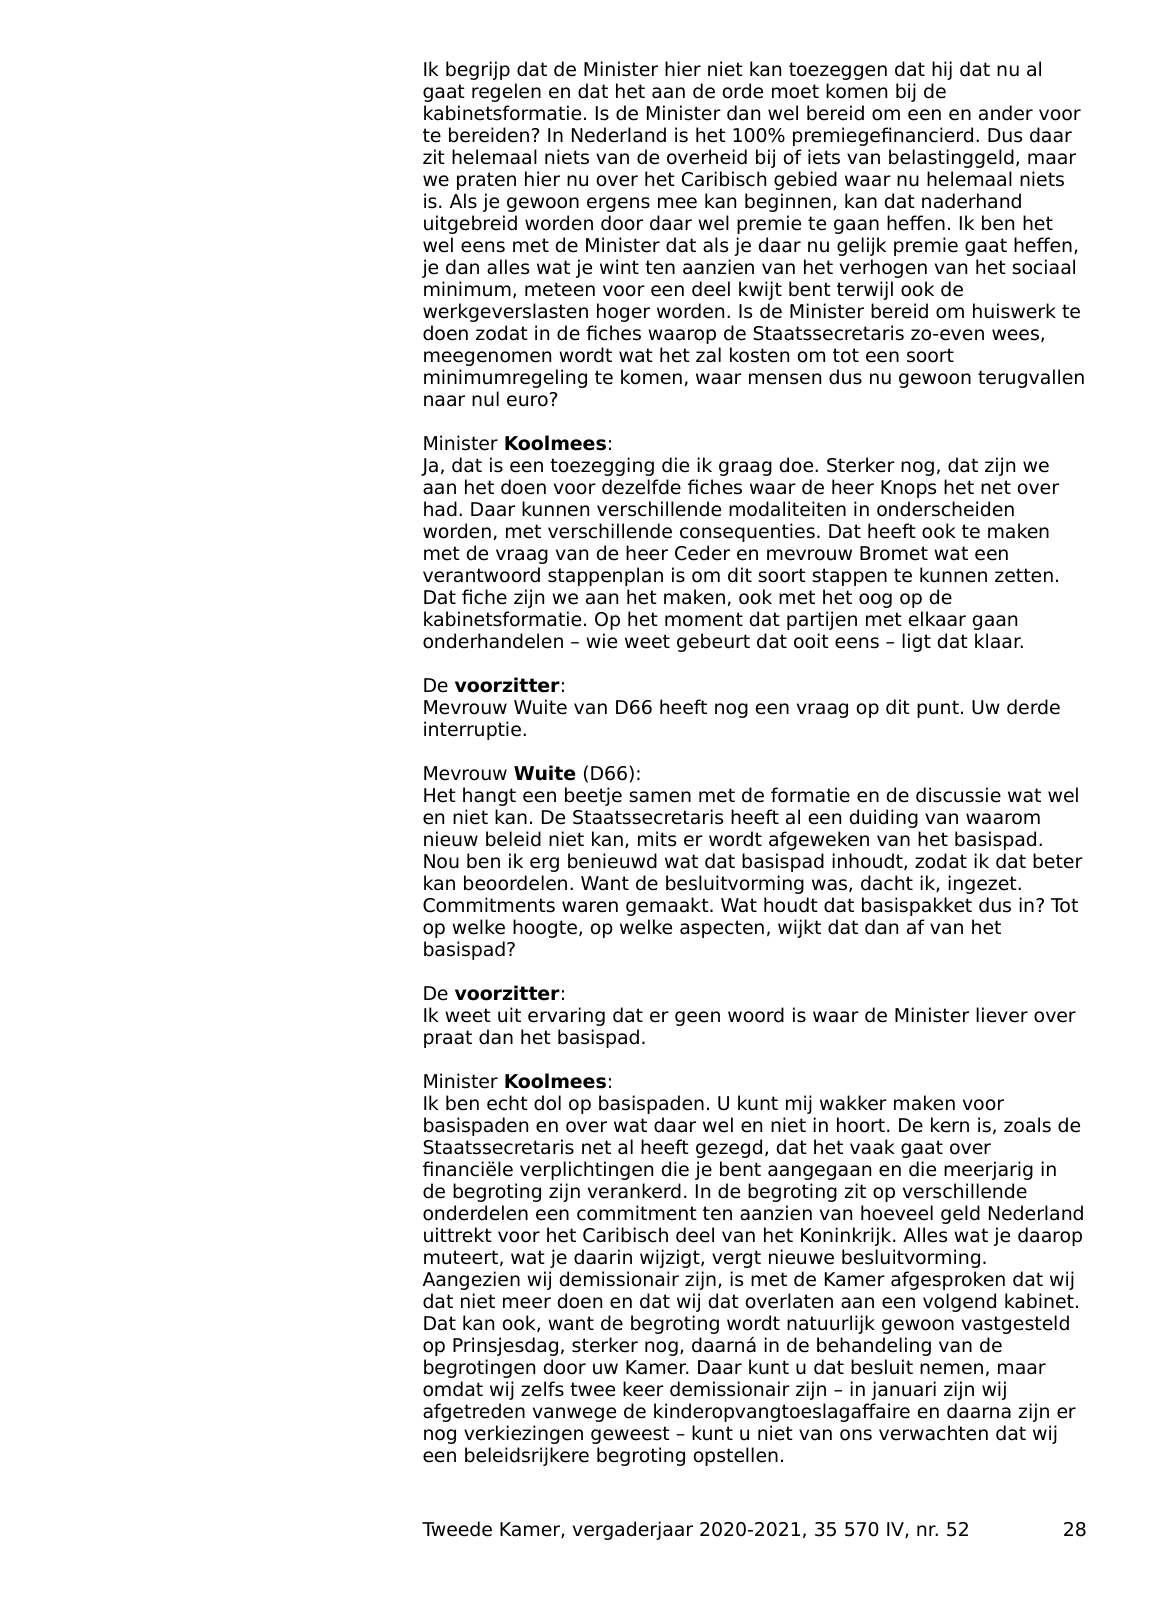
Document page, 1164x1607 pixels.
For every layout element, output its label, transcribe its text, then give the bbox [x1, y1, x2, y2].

text Mevrouw Wuite (D66): [422, 763, 1087, 785]
text Minister Koolmees: [422, 433, 1087, 455]
text De voorzitter: [422, 983, 1087, 1005]
text Ik ben echt dol op basispaden. U kunt mij wakker maken voor basispaden en over wat daar wel en niet in hoort. De kern is, zoals de Staatssecretaris net al heeft gezegd, dat het vaak gaat over financiële verplichtingen die je bent aangegaan en die meerjarig in de begroting zijn verankerd. In de begroting zit op verschillende onderdelen een commitment ten aanzien van hoeveel geld Nederland uittrekt voor het Caribisch deel van het Koninkrijk. Alles wat je daarop muteert, wat je daarin wijzigt, vergt nieuwe besluitvorming. Aangezien wij demissionair zijn, is met de Kamer afgesproken dat wij dat niet meer doen en dat wij dat overlaten aan een volgend kabinet. Dat kan ook, want de begroting wordt natuurlijk gewoon vastgesteld op Prinsjesdag, sterker nog, daarná in de behandeling van de begrotingen door uw Kamer. Daar kunt u dat besluit nemen, maar omdat wij zelfs twee keer demissionair zijn – in januari zijn wij afgetreden vanwege de kinderopvangtoeslagaffaire en daarna zijn er nog verkiezingen geweest – kunt u niet van ons verwachten dat wij een beleidsrijkere begroting opstellen. [422, 1093, 1087, 1467]
text Mevrouw Wuite van D66 heeft nog een vraag op dit punt. Uw derde interruptie. [422, 697, 1087, 741]
text Ja, dat is een toezegging die ik graag doe. Sterker nog, dat zijn we aan het doen voor dezelfde fiches waar de heer Knops het net over had. Daar kunnen verschillende modaliteiten in onderscheiden worden, met verschillende consequenties. Dat heeft ook te maken met de vraag van de heer Ceder en mevrouw Bromet wat een verantwoord stappenplan is om dit soort stappen te kunnen zetten. Dat fiche zijn we aan het maken, ook met het oog op de kabinetsformatie. Op het moment dat partijen met elkaar gaan onderhandelen – wie weet gebeurt dat ooit eens – ligt dat klaar. [422, 455, 1087, 653]
text Ik weet uit ervaring dat er geen woord is waar de Minister liever over praat dan het basispad. [422, 1005, 1087, 1049]
text Ik begrijp dat de Minister hier niet kan toezeggen dat hij dat nu al gaat regelen en dat het aan de orde moet komen bij de kabinetsformatie. Is de Minister dan wel bereid om een en ander voor te bereiden? In Nederland is het 100% premiegefinancierd. Dus daar zit helemaal niets van de overheid bij of iets van belastinggeld, maar we praten hier nu over het Caribisch gebied waar nu helemaal niets is. Als je gewoon ergens mee kan beginnen, kan dat naderhand uitgebreid worden door daar wel premie te gaan heffen. Ik ben het wel eens met de Minister dat als je daar nu gelijk premie gaat heffen, je dan alles wat je wint ten aanzien van het verhogen van het sociaal minimum, meteen voor een deel kwijt bent terwijl ook de werkgeverslasten hoger worden. Is de Minister bereid om huiswerk te doen zodat in de fiches waarop de Staatssecretaris zo-even wees, meegenomen wordt wat het zal kosten om tot een soort minimumregeling te komen, waar mensen dus nu gewoon terugvallen naar nul euro? [422, 59, 1087, 411]
text Het hangt een beetje samen met de formatie en de discussie wat wel en niet kan. De Staatssecretaris heeft al een duiding van waarom nieuw beleid niet kan, mits er wordt afgeweken van het basispad. Nou ben ik erg benieuwd wat dat basispad inhoudt, zodat ik dat beter kan beoordelen. Want de besluitvorming was, dacht ik, ingezet. Commitments waren gemaakt. Wat houdt dat basispakket dus in? Tot op welke hoogte, op welke aspecten, wijkt dat dan af van het basispad? [422, 785, 1087, 961]
text Minister Koolmees: [422, 1071, 1087, 1093]
text De voorzitter: [422, 675, 1087, 697]
